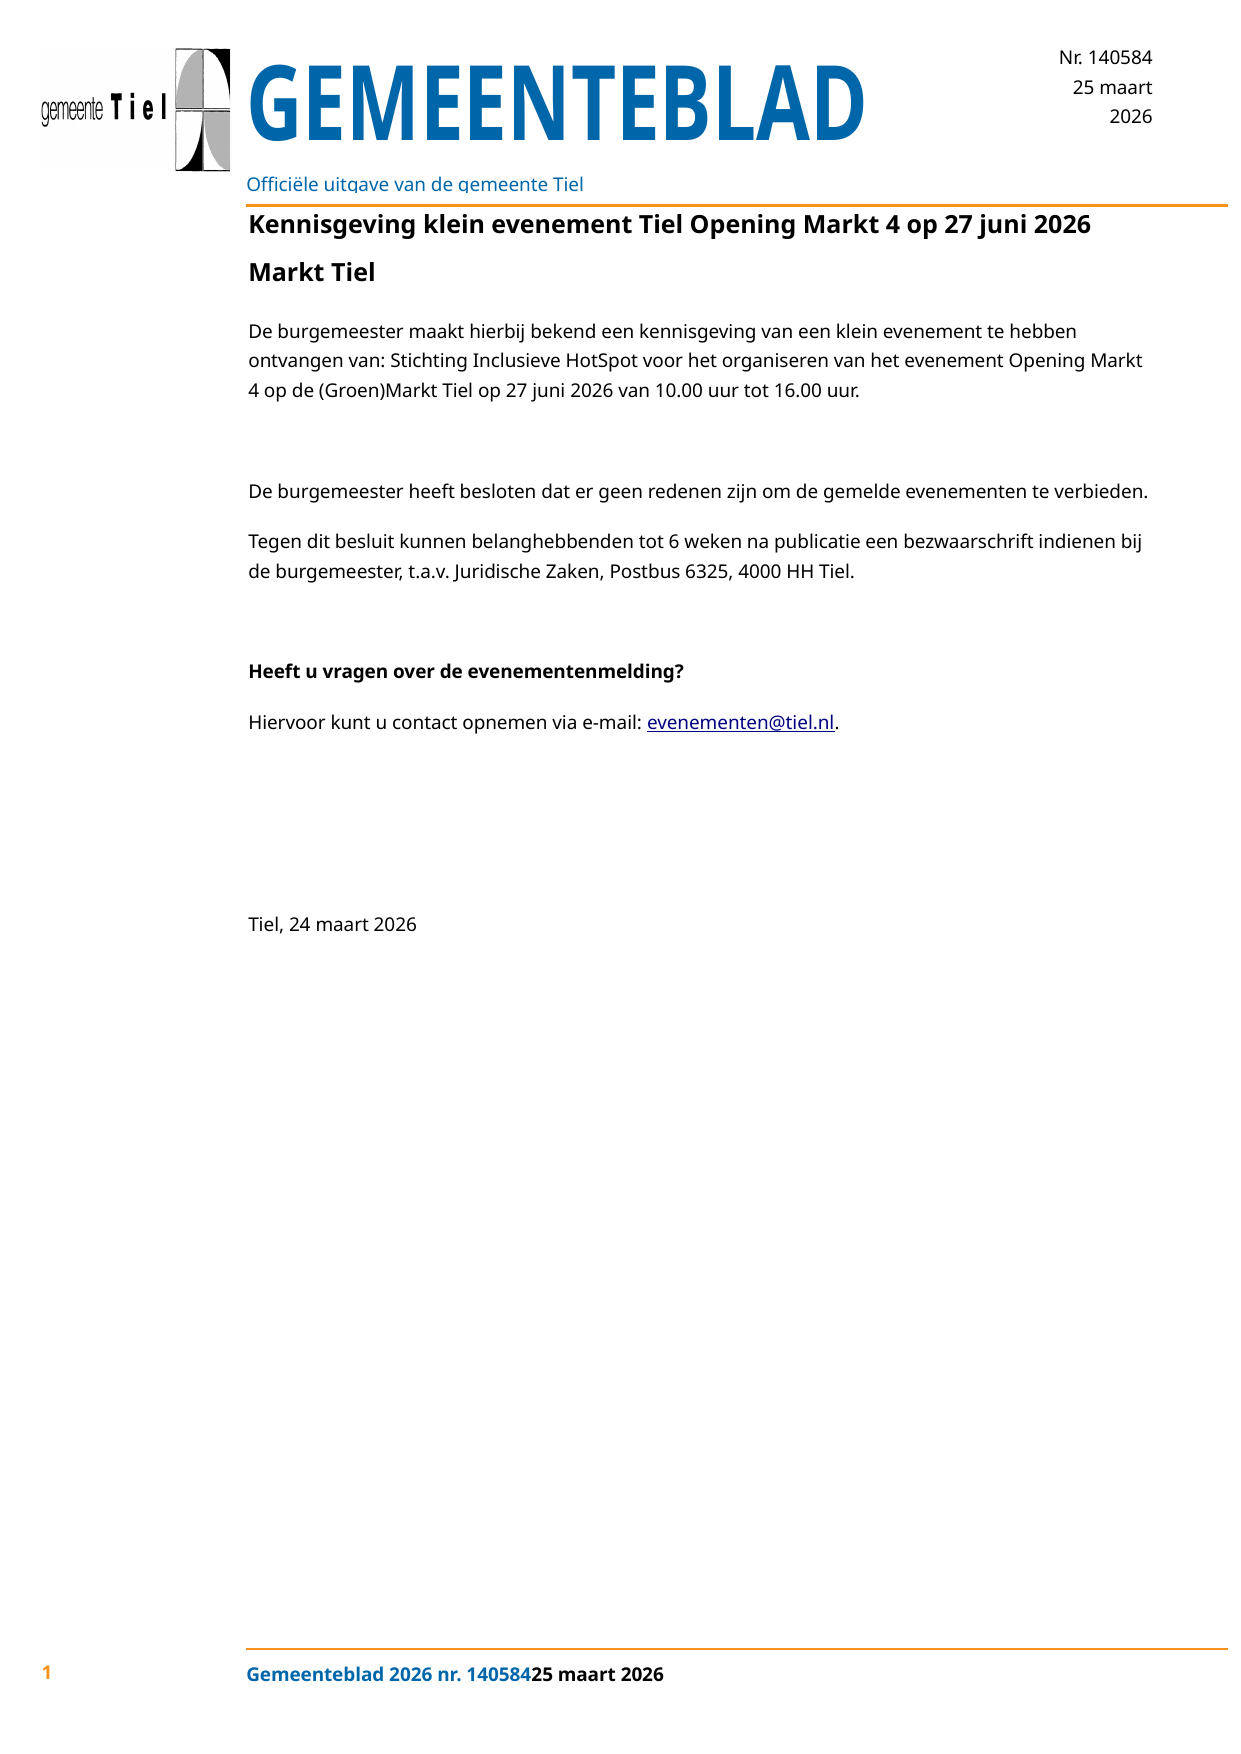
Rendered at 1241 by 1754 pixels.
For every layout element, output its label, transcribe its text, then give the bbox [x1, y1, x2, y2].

picture [41, 47, 231, 172]
text De burgemeester heeft besloten dat er geen redenen zijn om de gemelde evenementen te verbieden. [248, 478, 1152, 504]
text Kennisgeving klein evenement Tiel Opening Markt 4 op 27 juni 2026 Markt Tiel [248, 207, 1152, 288]
text Heeft u vragen over de evenementenmelding? [248, 659, 1152, 684]
text De burgemeester maakt hierbij bekend een kennisgeving van een klein evenement te hebben ontvangen van: Stichting Inclusieve HotSpot voor het organiseren van het evenement Opening Markt 4 op de (Groen)Markt Tiel op 27 juni 2026 van 10.00 uur tot 16.00 uur. [248, 318, 1152, 403]
text Tegen dit besluit kunnen belanghebbenden tot 6 weken na publicatie een bezwaarschrift indienen bij de burgemeester, t.a.v. Juridische Zaken, Postbus 6325, 4000 HH Tiel. [248, 528, 1152, 584]
text Tiel, 24 maart 2026 [248, 911, 1152, 937]
text Hiervoor kunt u contact opnemen via e-mail: evenementen@tiel.nl. [248, 709, 1152, 735]
